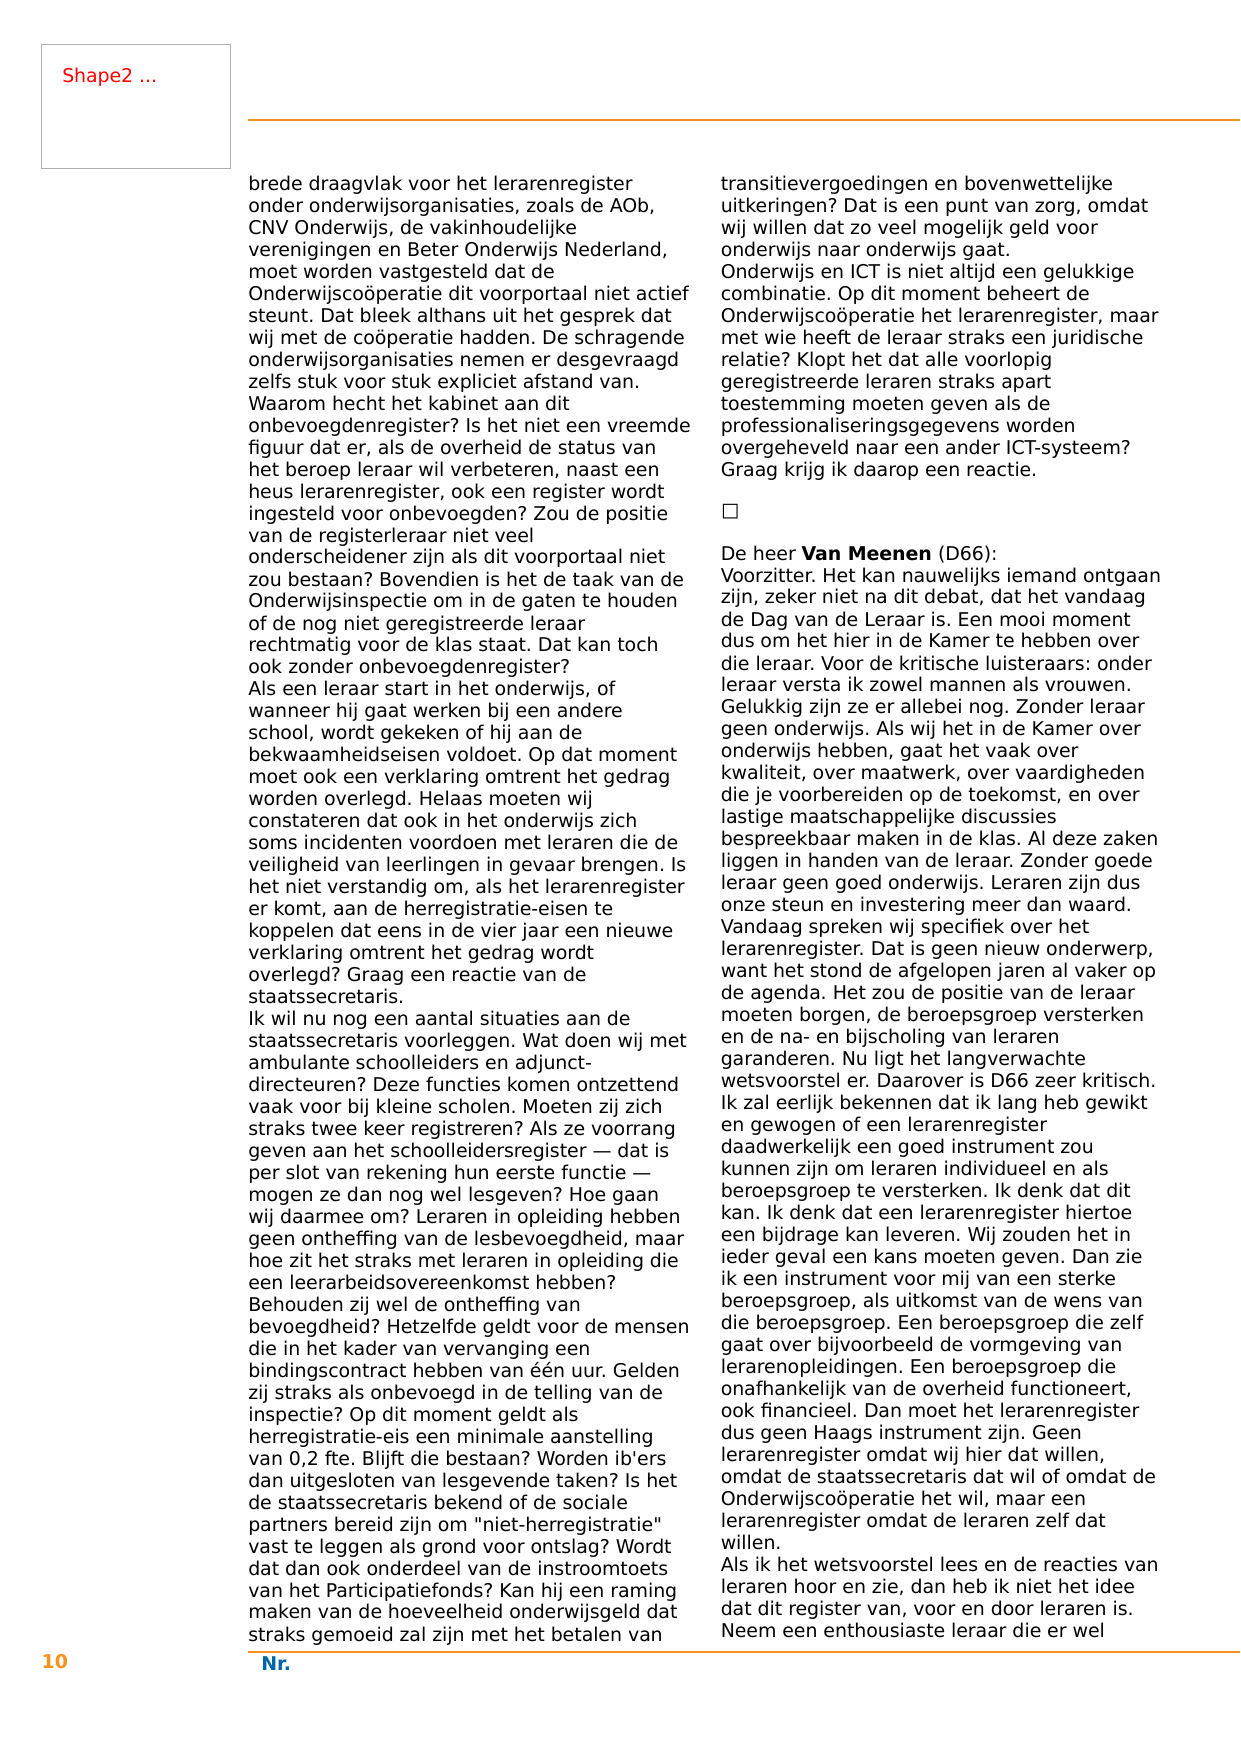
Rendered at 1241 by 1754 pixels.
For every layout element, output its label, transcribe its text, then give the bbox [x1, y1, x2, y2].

text Als ik het wetsvoorstel lees en de reacties van leraren hoor en zie, dan heb ik niet het idee dat dit register van, voor en door leraren is. Neem een enthousiaste leraar die er wel [721, 1553, 1163, 1641]
text De heer Van Meenen (D66): [721, 542, 1163, 564]
text Ik wil nu nog een aantal situaties aan de staatssecretaris voorleggen. Wat doen wij met ambulante schoolleiders en adjunct-directeuren? Deze functies komen ontzettend vaak voor bij kleine scholen. Moeten zij zich straks twee keer registreren? Als ze voorrang geven aan het schoolleidersregister — dat is per slot van rekening hun eerste functie — mogen ze dan nog wel lesgeven? Hoe gaan wij daarmee om? Leraren in opleiding hebben geen ontheffing van de lesbevoegdheid, maar hoe zit het straks met leraren in opleiding die een leerarbeidsovereenkomst hebben? Behouden zij wel de ontheffing van bevoegdheid? Hetzelfde geldt voor de mensen die in het kader van vervanging een bindingscontract hebben van één uur. Gelden zij straks als onbevoegd in de telling van de inspectie? Op dit moment geldt als herregistratie-eis een minimale aanstelling van 0,2 fte. Blijft die bestaan? Worden ib'ers dan uitgesloten van lesgevende taken? Is het de staatssecretaris bekend of de sociale partners bereid zijn om "niet-herregistratie" vast te leggen als grond voor ontslag? Wordt dat dan ook onderdeel van de instroomtoets van het Participatiefonds? Kan hij een raming maken van de hoeveelheid onderwijsgeld dat straks gemoeid zal zijn met het betalen van [248, 1008, 691, 1645]
text ⬜ [721, 501, 1163, 522]
text brede draagvlak voor het lerarenregister onder onderwijsorganisaties, zoals de AOb, CNV Onderwijs, de vakinhoudelijke verenigingen en Beter Onderwijs Nederland, moet worden vastgesteld dat de Onderwijscoöperatie dit voorportaal niet actief steunt. Dat bleek althans uit het gesprek dat wij met de coöperatie hadden. De schragende onderwijsorganisaties nemen er desgevraagd zelfs stuk voor stuk expliciet afstand van. Waarom hecht het kabinet aan dit onbevoegdenregister? Is het niet een vreemde figuur dat er, als de overheid de status van het beroep leraar wil verbeteren, naast een heus lerarenregister, ook een register wordt ingesteld voor onbevoegden? Zou de positie van de registerleraar niet veel onderscheidener zijn als dit voorportaal niet zou bestaan? Bovendien is het de taak van de Onderwijsinspectie om in de gaten te houden of de nog niet geregistreerde leraar rechtmatig voor de klas staat. Dat kan toch ook zonder onbevoegdenregister? [248, 173, 691, 678]
text Vandaag spreken wij specifiek over het lerarenregister. Dat is geen nieuw onderwerp, want het stond de afgelopen jaren al vaker op de agenda. Het zou de positie van de leraar moeten borgen, de beroepsgroep versterken en de na- en bijscholing van leraren garanderen. Nu ligt het langverwachte wetsvoorstel er. Daarover is D66 zeer kritisch. Ik zal eerlijk bekennen dat ik lang heb gewikt en gewogen of een lerarenregister daadwerkelijk een goed instrument zou kunnen zijn om leraren individueel en als beroepsgroep te versterken. Ik denk dat dit kan. Ik denk dat een lerarenregister hiertoe een bijdrage kan leveren. Wij zouden het in ieder geval een kans moeten geven. Dan zie ik een instrument voor mij van een sterke beroepsgroep, als uitkomst van de wens van die beroepsgroep. Een beroepsgroep die zelf gaat over bijvoorbeeld de vormgeving van lerarenopleidingen. Een beroepsgroep die onafhankelijk van de overheid functioneert, ook financieel. Dan moet het lerarenregister dus geen Haags instrument zijn. Geen lerarenregister omdat wij hier dat willen, omdat de staatssecretaris dat wil of omdat de Onderwijscoöperatie het wil, maar een lerarenregister omdat de leraren zelf dat willen. [721, 916, 1163, 1553]
text Onderwijs en ICT is niet altijd een gelukkige combinatie. Op dit moment beheert de Onderwijscoöperatie het lerarenregister, maar met wie heeft de leraar straks een juridische relatie? Klopt het dat alle voorlopig geregistreerde leraren straks apart toestemming moeten geven als de professionaliseringsgegevens worden overgeheveld naar een ander ICT-systeem? Graag krijg ik daarop een reactie. [721, 261, 1163, 481]
text Voorzitter. Het kan nauwelijks iemand ontgaan zijn, zeker niet na dit debat, dat het vandaag de Dag van de Leraar is. Een mooi moment dus om het hier in de Kamer te hebben over die leraar. Voor de kritische luisteraars: onder leraar versta ik zowel mannen als vrouwen. Gelukkig zijn ze er allebei nog. Zonder leraar geen onderwijs. Als wij het in de Kamer over onderwijs hebben, gaat het vaak over kwaliteit, over maatwerk, over vaardigheden die je voorbereiden op de toekomst, en over lastige maatschappelijke discussies bespreekbaar maken in de klas. Al deze zaken liggen in handen van de leraar. Zonder goede leraar geen goed onderwijs. Leraren zijn dus onze steun en investering meer dan waard. [721, 564, 1163, 916]
text transitievergoedingen en bovenwettelijke uitkeringen? Dat is een punt van zorg, omdat wij willen dat zo veel mogelijk geld voor onderwijs naar onderwijs gaat. [721, 173, 1163, 261]
text Als een leraar start in het onderwijs, of wanneer hij gaat werken bij een andere school, wordt gekeken of hij aan de bekwaamheidseisen voldoet. Op dat moment moet ook een verklaring omtrent het gedrag worden overlegd. Helaas moeten wij constateren dat ook in het onderwijs zich soms incidenten voordoen met leraren die de veiligheid van leerlingen in gevaar brengen. Is het niet verstandig om, als het lerarenregister er komt, aan de herregistratie-eisen te koppelen dat eens in de vier jaar een nieuwe verklaring omtrent het gedrag wordt overlegd? Graag een reactie van de staatssecretaris. [248, 678, 691, 1008]
